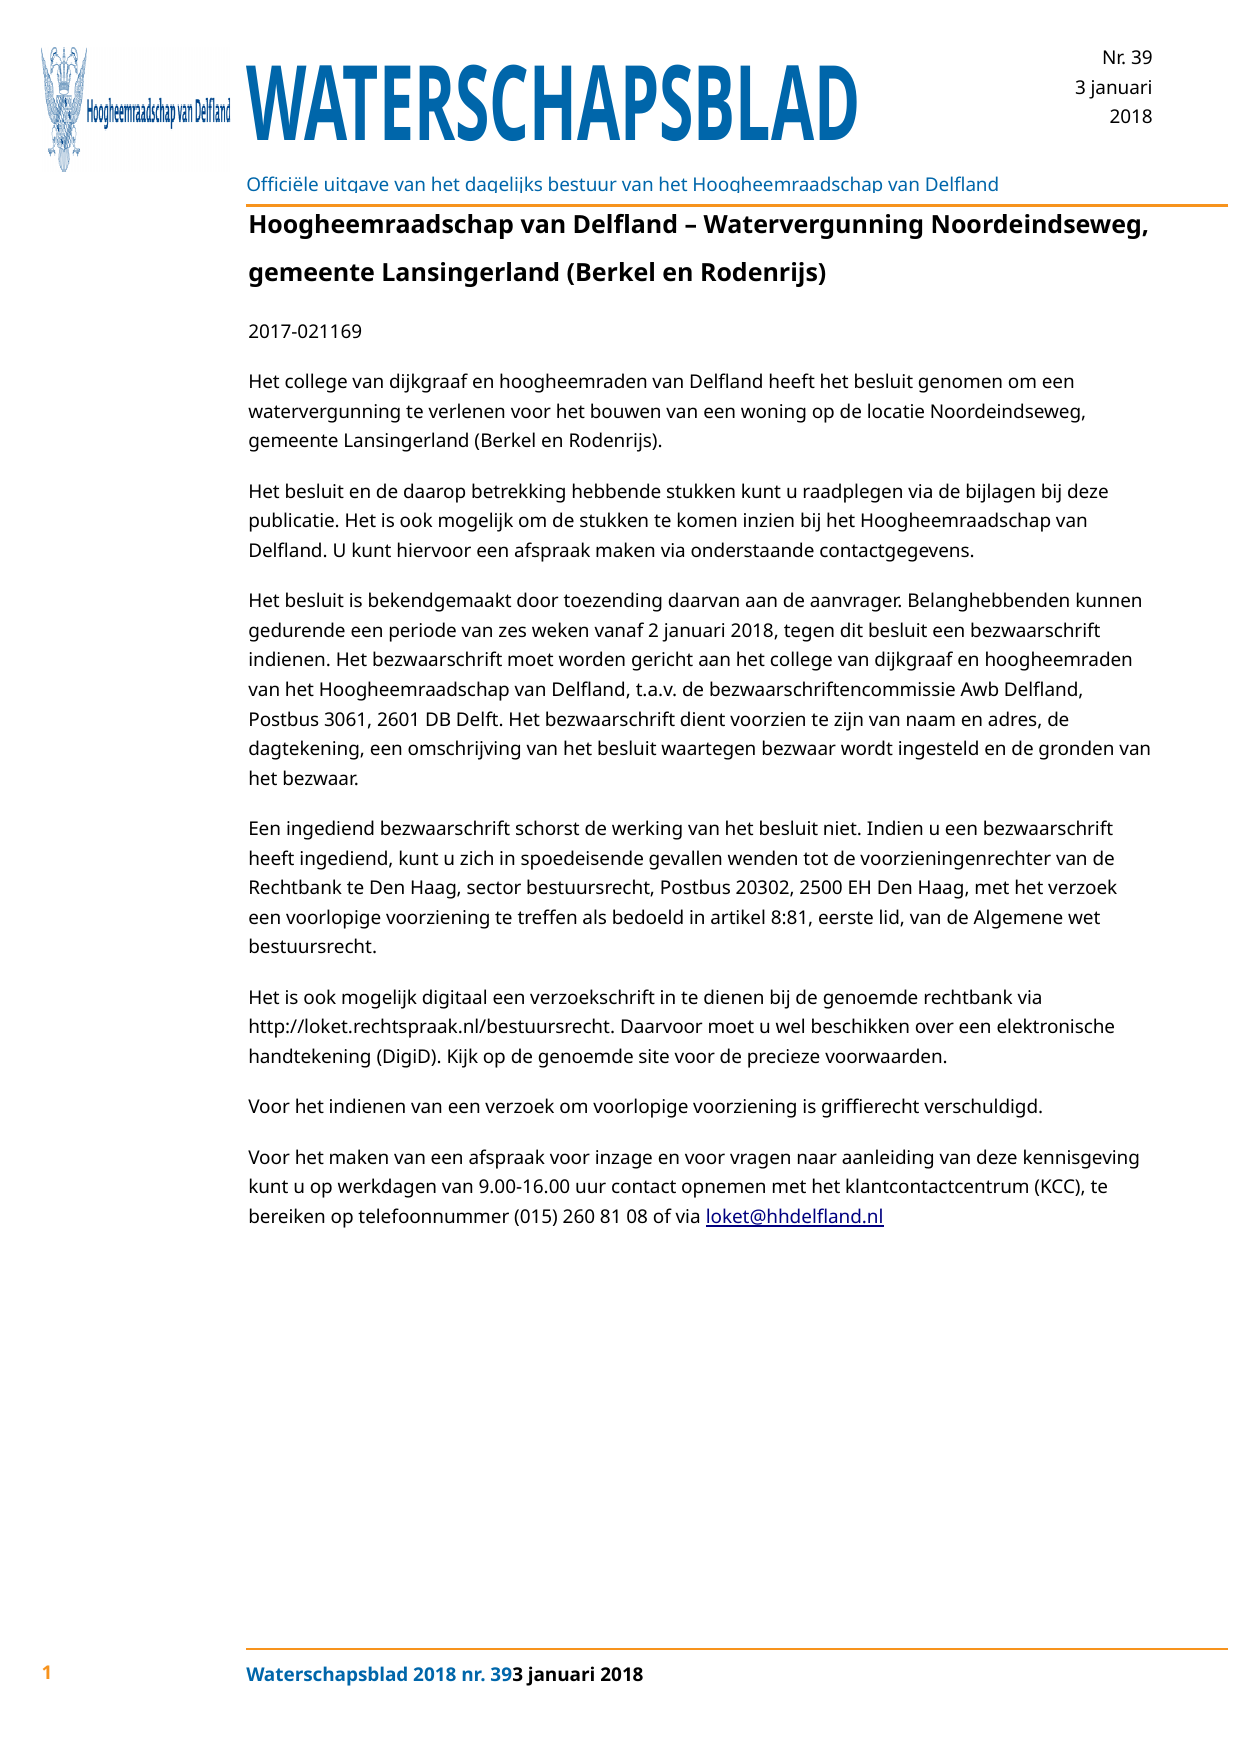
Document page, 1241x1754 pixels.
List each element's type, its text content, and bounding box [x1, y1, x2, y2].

text Een ingediend bezwaarschrift schorst de werking van het besluit niet. Indien u een bezwaarschrift heeft ingediend, kunt u zich in spoedeisende gevallen wenden tot de voorzieningenrechter van de Rechtbank te Den Haag, sector bestuursrecht, Postbus 20302, 2500 EH Den Haag, met het verzoek een voorlopige voorziening te treffen als bedoeld in artikel 8:81, eerste lid, van de Algemene wet bestuursrecht. [248, 815, 1152, 959]
text Het besluit is bekendgemaakt door toezending daarvan aan de aanvrager. Belanghebbenden kunnen gedurende een periode van zes weken vanaf 2 januari 2018, tegen dit besluit een bezwaarschrift indienen. Het bezwaarschrift moet worden gericht aan het college van dijkgraaf en hoogheemraden van het Hoogheemraadschap van Delfland, t.a.v. de bezwaarschriftencommissie Awb Delfland, Postbus 3061, 2601 DB Delft. Het bezwaarschrift dient voorzien te zijn van naam en adres, de dagtekening, een omschrijving van het besluit waartegen bezwaar wordt ingesteld en de gronden van het bezwaar. [248, 587, 1152, 791]
text Het college van dijkgraaf en hoogheemraden van Delfland heeft het besluit genomen om een watervergunning te verlenen voor het bouwen van een woning op de locatie Noordeindseweg, gemeente Lansingerland (Berkel en Rodenrijs). [248, 368, 1152, 453]
text Voor het maken van een afspraak voor inzage en voor vragen naar aanleiding van deze kennisgeving kunt u op werkdagen van 9.00-16.00 uur contact opnemen met het klantcontactcentrum (KCC), te bereiken op telefoonnummer (015) 260 81 08 of via loket@hhdelfland.nl [248, 1144, 1152, 1229]
picture [41, 47, 231, 172]
text Voor het indienen van een verzoek om voorlopige voorziening is griffierecht verschuldigd. [248, 1094, 1152, 1119]
text 2017-021169 [248, 318, 1152, 344]
text Het besluit en de daarop betrekking hebbende stukken kunt u raadplegen via de bijlagen bij deze publicatie. Het is ook mogelijk om de stukken te komen inzien bij het Hoogheemraadschap van Delfland. U kunt hiervoor een afspraak maken via onderstaande contactgegevens. [248, 478, 1152, 563]
text Het is ook mogelijk digitaal een verzoekschrift in te dienen bij de genoemde rechtbank via http://loket.rechtspraak.nl/bestuursrecht. Daarvoor moet u wel beschikken over een elektronische handtekening (DigiD). Kijk op de genoemde site voor de precieze voorwaarden. [248, 984, 1152, 1069]
text Hoogheemraadschap van Delfland – Watervergunning Noordeindseweg, gemeente Lansingerland (Berkel en Rodenrijs) [248, 207, 1152, 288]
